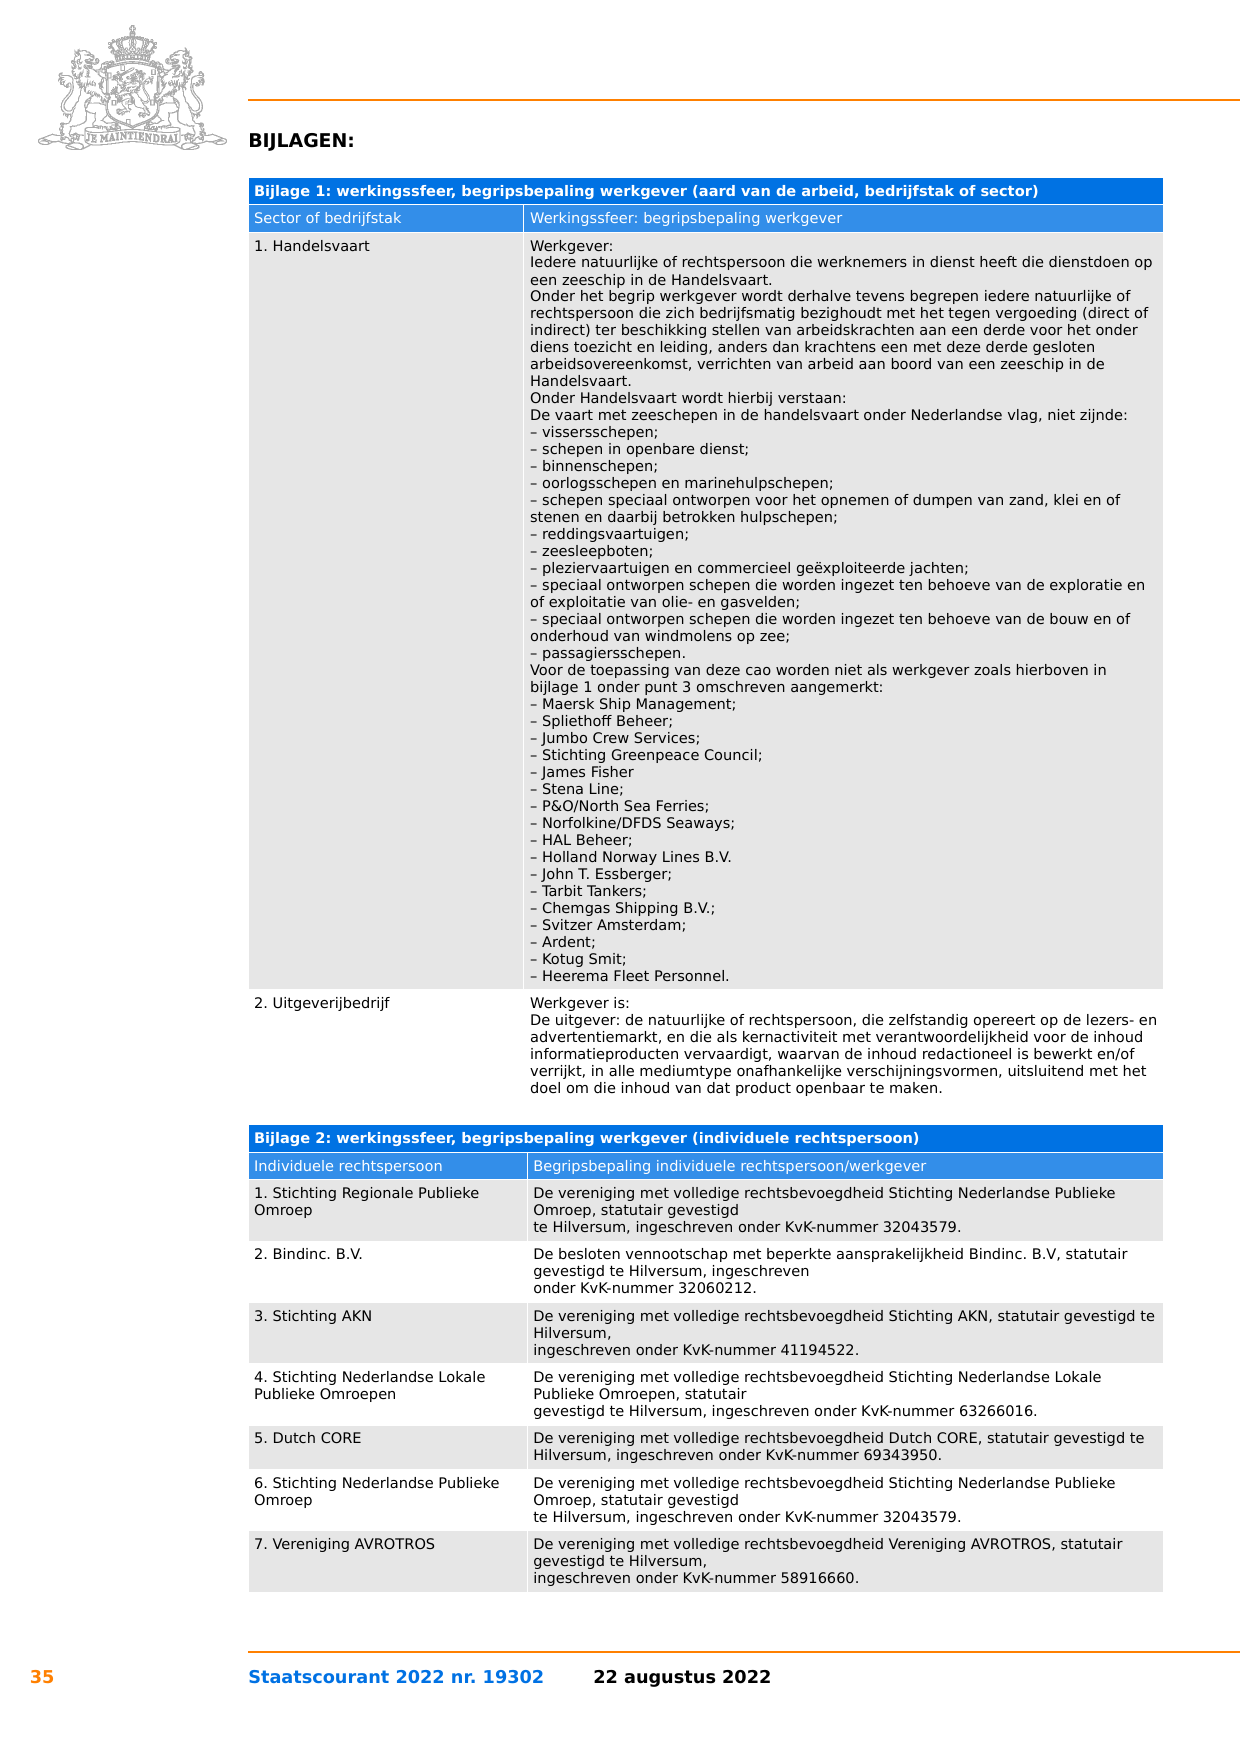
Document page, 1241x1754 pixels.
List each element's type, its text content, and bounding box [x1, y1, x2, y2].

subtitle BIJLAGEN: [248, 130, 1163, 152]
table_cell 2. Bindinc. B.V. [249, 1242, 527, 1302]
table_header Bijlage 2: werkingssfeer, begripsbepaling werkgever (individuele rechtspersoon) [249, 1125, 1163, 1152]
table_cell 1. Stichting Regionale Publieke Omroep [249, 1180, 527, 1241]
table_cell 5. Dutch CORE [249, 1426, 527, 1469]
table_cell De vereniging met volledige rechtsbevoegdheid Vereniging AVROTROS, statutair gevestigd te Hilversum, ingeschreven onder KvK-nummer 58916660. [528, 1531, 1163, 1592]
picture [38, 25, 227, 150]
table_cell Werkgever: Iedere natuurlijke of rechtspersoon die werknemers in dienst heeft die dienstdoen op een zeeschip in de Handelsvaart. Onder het begrip werkgever wordt derhalve tevens begrepen iedere natuurlijke of rechtspersoon die zich bedrijfsmatig bezighoudt met het tegen vergoeding (direct of indirect) ter beschikking stellen van arbeidskrachten aan een derde voor het onder diens toezicht en leiding, anders dan krachtens een met deze derde gesloten arbeidsovereenkomst, verrichten van arbeid aan boord van een zeeschip in de Handelsvaart. Onder Handelsvaart wordt hierbij verstaan: De vaart met zeeschepen in de handelsvaart onder Nederlandse vlag, niet zijnde: – vissersschepen; – schepen in openbare dienst; – binnenschepen; – oorlogsschepen en marinehulpschepen; – schepen speciaal ontworpen voor het opnemen of dumpen van zand, klei en of stenen en daarbij betrokken hulpschepen; – reddingsvaartuigen; – zeesleepboten; – pleziervaartuigen en commercieel geëxploiteerde jachten; – speciaal ontworpen schepen die worden ingezet ten behoeve van de exploratie en of exploitatie van olie- en gasvelden; – speciaal ontworpen schepen die worden ingezet ten behoeve van de bouw en of onderhoud van windmolens op zee; – passagiersschepen. Voor de toepassing van deze cao worden niet als werkgever zoals hierboven in bijlage 1 onder punt 3 omschreven aangemerkt: – Maersk Ship Management; – Spliethoff Beheer; – Jumbo Crew Services; – Stichting Greenpeace Council; – James Fisher – Stena Line; – P&O/North Sea Ferries; – Norfolkine/DFDS Seaways; – HAL Beheer; – Holland Norway Lines B.V. – John T. Essberger; – Tarbit Tankers; – Chemgas Shipping B.V.; – Svitzer Amsterdam; – Ardent; – Kotug Smit; – Heerema Fleet Personnel. [524, 233, 1163, 989]
table_cell De besloten vennootschap met beperkte aansprakelijkheid Bindinc. B.V, statutair gevestigd te Hilversum, ingeschreven onder KvK-nummer 32060212. [528, 1242, 1163, 1302]
table_cell 2. Uitgeverijbedrijf [249, 990, 523, 1101]
table_cell 4. Stichting Nederlandse Lokale Publieke Omroepen [249, 1364, 527, 1424]
table_cell Werkgever is: De uitgever: de natuurlijke of rechtspersoon, die zelfstandig opereert op de lezers- en advertentiemarkt, en die als kernactiviteit met verantwoordelijkheid voor de inhoud informatieproducten vervaardigt, waarvan de inhoud redactioneel is bewerkt en/of verrijkt, in alle mediumtype onafhankelijke verschijningsvormen, uitsluitend met het doel om die inhoud van dat product openbaar te maken. [524, 990, 1163, 1101]
table_cell Begripsbepaling individuele rechtspersoon/werkgever [528, 1153, 1163, 1179]
table_cell Sector of bedrijfstak [249, 205, 523, 232]
table_cell 6. Stichting Nederlandse Publieke Omroep [249, 1470, 527, 1530]
table_cell De vereniging met volledige rechtsbevoegdheid Stichting Nederlandse Lokale Publieke Omroepen, statutair gevestigd te Hilversum, ingeschreven onder KvK-nummer 63266016. [528, 1364, 1163, 1424]
table_cell Individuele rechtspersoon [249, 1153, 527, 1179]
table_cell Werkingssfeer: begripsbepaling werkgever [524, 205, 1163, 232]
table_cell De vereniging met volledige rechtsbevoegdheid Dutch CORE, statutair gevestigd te Hilversum, ingeschreven onder KvK-nummer 69343950. [528, 1426, 1163, 1469]
table_cell 1. Handelsvaart [249, 233, 523, 989]
table_cell 7. Vereniging AVROTROS [249, 1531, 527, 1592]
table_cell 3. Stichting AKN [249, 1303, 527, 1363]
table_header Bijlage 1: werkingssfeer, begripsbepaling werkgever (aard van de arbeid, bedrijfstak of sector) [249, 178, 1163, 204]
table_cell De vereniging met volledige rechtsbevoegdheid Stichting Nederlandse Publieke Omroep, statutair gevestigd te Hilversum, ingeschreven onder KvK-nummer 32043579. [528, 1470, 1163, 1530]
table_cell De vereniging met volledige rechtsbevoegdheid Stichting Nederlandse Publieke Omroep, statutair gevestigd te Hilversum, ingeschreven onder KvK-nummer 32043579. [528, 1180, 1163, 1241]
table_cell De vereniging met volledige rechtsbevoegdheid Stichting AKN, statutair gevestigd te Hilversum, ingeschreven onder KvK-nummer 41194522. [528, 1303, 1163, 1363]
